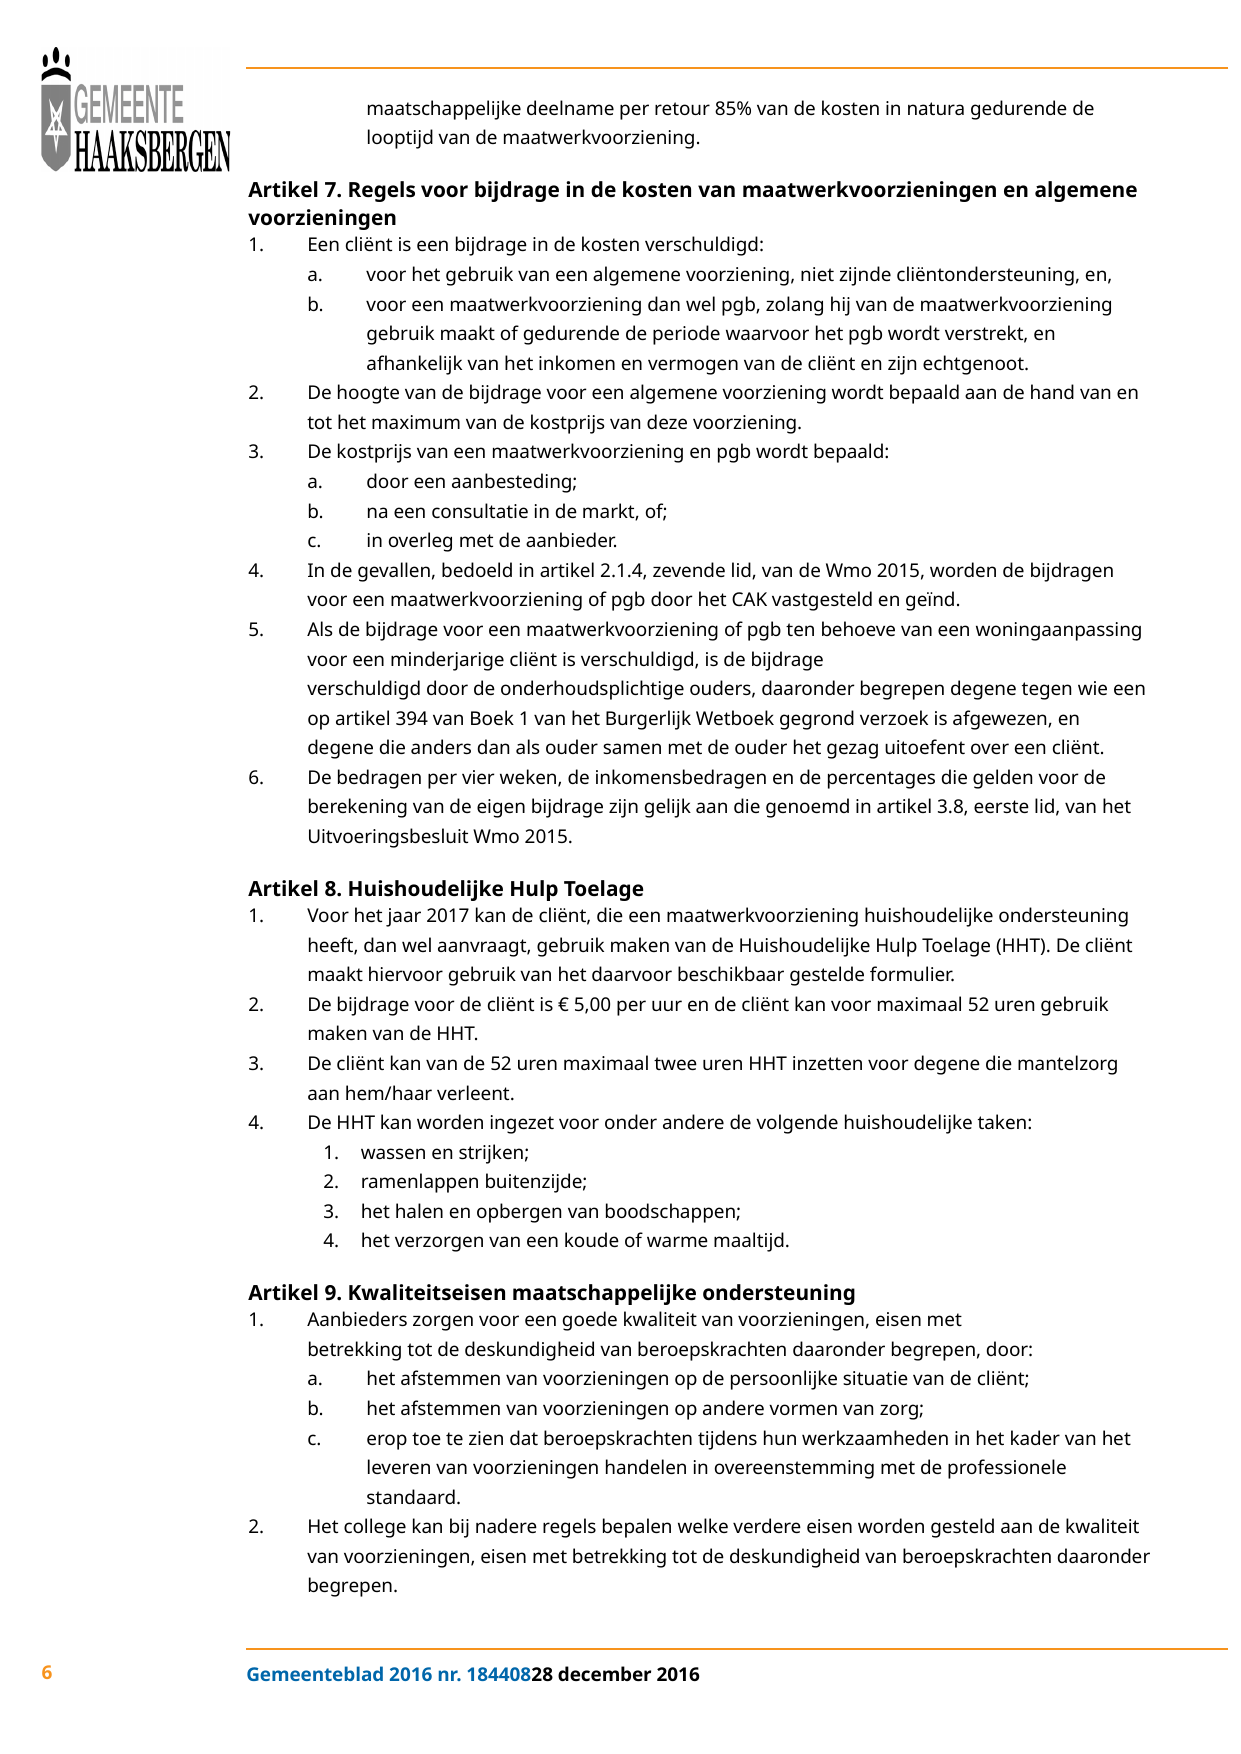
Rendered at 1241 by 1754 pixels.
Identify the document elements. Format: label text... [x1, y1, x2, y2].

list verschuldigd door de onderhoudsplichtige ouders, daaronder begrepen degene tegen wie een op artikel 394 van Boek 1 van het Burgerlijk Wetboek gegrond verzoek is afgewezen, en degene die anders dan als ouder samen met de ouder het gezag uitoefent over een cliënt. [248, 675, 1152, 760]
list De kostprijs van een maatwerkvoorziening en pgb wordt bepaald: [248, 439, 1152, 464]
text Artikel 7. Regels voor bijdrage in de kosten van maatwerkvoorzieningen en algemene voorzieningen [248, 175, 1152, 232]
list erop toe te zien dat beroepskrachten tijdens hun werkzaamheden in het kader van het leveren van voorzieningen handelen in overeenstemming met de professionele standaard. [307, 1425, 1152, 1510]
list het afstemmen van voorzieningen op de persoonlijke situatie van de cliënt; [307, 1366, 1152, 1391]
text Artikel 8. Huishoudelijke Hulp Toelage [248, 874, 1152, 902]
list De HHT kan worden ingezet voor onder andere de volgende huishoudelijke taken: [248, 1109, 1152, 1135]
list maatschappelijke deelname per retour 85% van de kosten in natura gedurende de looptijd van de maatwerkvoorziening. [307, 95, 1152, 150]
list Een cliënt is een bijdrage in de kosten verschuldigd: [248, 232, 1152, 257]
list voor een maatwerkvoorziening dan wel pgb, zolang hij van de maatwerkvoorziening gebruik maakt of gedurende de periode waarvoor het pgb wordt verstrekt, en afhankelijk van het inkomen en vermogen van de cliënt en zijn echtgenoot. [307, 291, 1152, 376]
list In de gevallen, bedoeld in artikel 2.1.4, zevende lid, van de Wmo 2015, worden de bijdragen voor een maatwerkvoorziening of pgb door het CAK vastgesteld en geïnd. [248, 557, 1152, 612]
list voor het gebruik van een algemene voorziening, niet zijnde cliëntondersteuning, en, [307, 261, 1152, 287]
list De bedragen per vier weken, de inkomensbedragen en de percentages die gelden voor de berekening van de eigen bijdrage zijn gelijk aan die genoemd in artikel 3.8, eerste lid, van het Uitvoeringsbesluit Wmo 2015. [248, 764, 1152, 849]
list Voor het jaar 2017 kan de cliënt, die een maatwerkvoorziening huishoudelijke ondersteuning heeft, dan wel aanvraagt, gebruik maken van de Huishoudelijke Hulp Toelage (HHT). De cliënt maakt hiervoor gebruik van het daarvoor beschikbaar gestelde formulier. [248, 902, 1152, 987]
text Artikel 9. Kwaliteitseisen maatschappelijke ondersteuning [248, 1278, 1152, 1306]
list het halen en opbergen van boodschappen; [323, 1198, 1152, 1224]
picture [41, 47, 231, 172]
list wassen en strijken; [323, 1139, 1152, 1164]
list Het college kan bij nadere regels bepalen welke verdere eisen worden gesteld aan de kwaliteit van voorzieningen, eisen met betrekking tot de deskundigheid van beroepskrachten daaronder begrepen. [248, 1513, 1152, 1598]
list in overleg met de aanbieder. [307, 527, 1152, 553]
list betrekking tot de deskundigheid van beroepskrachten daaronder begrepen, door: [248, 1336, 1152, 1362]
list De hoogte van de bijdrage voor een algemene voorziening wordt bepaald aan de hand van en tot het maximum van de kostprijs van deze voorziening. [248, 379, 1152, 435]
list het afstemmen van voorzieningen op andere vormen van zorg; [307, 1395, 1152, 1421]
list na een consultatie in de markt, of; [307, 498, 1152, 524]
list Als de bijdrage voor een maatwerkvoorziening of pgb ten behoeve van een woningaanpassing voor een minderjarige cliënt is verschuldigd, is de bijdrage [248, 616, 1152, 672]
list ramenlappen buitenzijde; [323, 1168, 1152, 1194]
list Aanbieders zorgen voor een goede kwaliteit van voorzieningen, eisen met [248, 1306, 1152, 1332]
list De cliënt kan van de 52 uren maximaal twee uren HHT inzetten voor degene die mantelzorg aan hem/haar verleent. [248, 1050, 1152, 1105]
list door een aanbesteding; [307, 468, 1152, 494]
list het verzorgen van een koude of warme maaltijd. [323, 1228, 1152, 1253]
list De bijdrage voor de cliënt is € 5,00 per uur en de cliënt kan voor maximaal 52 uren gebruik maken van de HHT. [248, 991, 1152, 1046]
